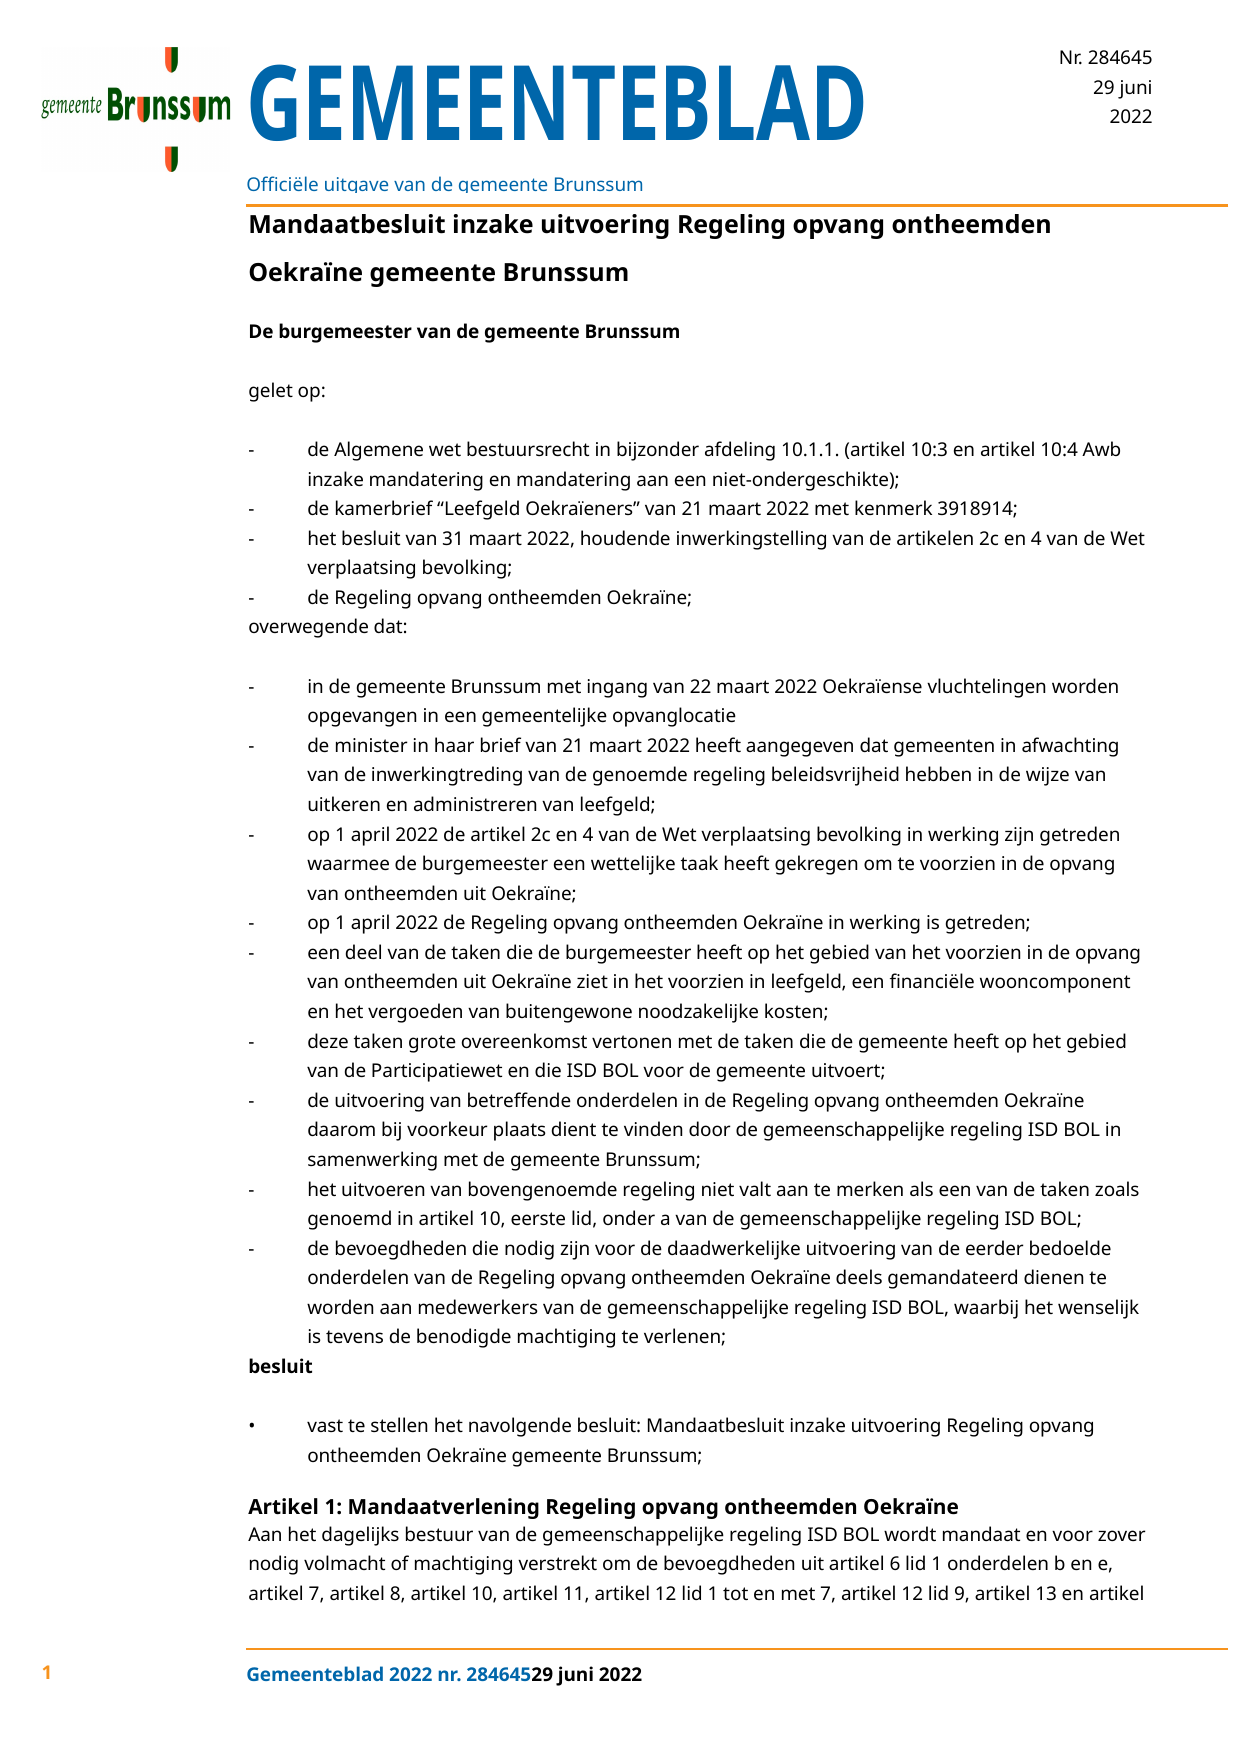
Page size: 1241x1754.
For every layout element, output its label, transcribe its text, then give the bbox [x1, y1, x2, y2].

text gelet op: [248, 377, 1152, 403]
list de Algemene wet bestuursrecht in bijzonder afdeling 10.1.1. (artikel 10:3 en artikel 10:4 Awb inzake mandatering en mandatering aan een niet-ondergeschikte); [248, 436, 1152, 492]
list de kamerbrief “Leefgeld Oekraïeners” van 21 maart 2022 met kenmerk 3918914; [248, 495, 1152, 521]
list de uitvoering van betreffende onderdelen in de Regeling opvang ontheemden Oekraïne daarom bij voorkeur plaats dient te vinden door de gemeenschappelijke regeling ISD BOL in samenwerking met de gemeente Brunssum; [248, 1087, 1152, 1172]
list het uitvoeren van bovengenoemde regeling niet valt aan te merken als een van de taken zoals genoemd in artikel 10, eerste lid, onder a van de gemeenschappelijke regeling ISD BOL; [248, 1176, 1152, 1231]
text Aan het dagelijks bestuur van de gemeenschappelijke regeling ISD BOL wordt mandaat en voor zover nodig volmacht of machtiging verstrekt om de bevoegdheden uit artikel 6 lid 1 onderdelen b en e, artikel 7, artikel 8, artikel 10, artikel 11, artikel 12 lid 1 tot en met 7, artikel 12 lid 9, artikel 13 en artikel [248, 1521, 1152, 1606]
list op 1 april 2022 de artikel 2c en 4 van de Wet verplaatsing bevolking in werking zijn getreden waarmee de burgemeester een wettelijke taak heeft gekregen om te voorzien in de opvang van ontheemden uit Oekraïne; [248, 821, 1152, 906]
list in de gemeente Brunssum met ingang van 22 maart 2022 Oekraïense vluchtelingen worden opgevangen in een gemeentelijke opvanglocatie [248, 673, 1152, 728]
list de minister in haar brief van 21 maart 2022 heeft aangegeven dat gemeenten in afwachting van de inwerkingtreding van de genoemde regeling beleidsvrijheid hebben in de wijze van uitkeren en administreren van leefgeld; [248, 732, 1152, 817]
list deze taken grote overeenkomst vertonen met de taken die de gemeente heeft op het gebied van de Participatiewet en die ISD BOL voor de gemeente uitvoert; [248, 1028, 1152, 1083]
list het besluit van 31 maart 2022, houdende inwerkingstelling van de artikelen 2c en 4 van de Wet verplaatsing bevolking; [248, 525, 1152, 580]
text Artikel 1: Mandaatverlening Regeling opvang ontheemden Oekraïne [248, 1492, 1152, 1521]
list een deel van de taken die de burgemeester heeft op het gebied van het voorzien in de opvang van ontheemden uit Oekraïne ziet in het voorzien in leefgeld, een financiële wooncomponent en het vergoeden van buitengewone noodzakelijke kosten; [248, 939, 1152, 1024]
text De burgemeester van de gemeente Brunssum [248, 318, 1152, 344]
list op 1 april 2022 de Regeling opvang ontheemden Oekraïne in werking is getreden; [248, 909, 1152, 935]
text Mandaatbesluit inzake uitvoering Regeling opvang ontheemden Oekraïne gemeente Brunssum [248, 207, 1152, 288]
text overwegende dat: [248, 614, 1152, 639]
list de Regeling opvang ontheemden Oekraïne; [248, 584, 1152, 610]
text besluit [248, 1353, 1152, 1379]
picture [41, 47, 231, 172]
list vast te stellen het navolgende besluit: Mandaatbesluit inzake uitvoering Regeling opvang ontheemden Oekraïne gemeente Brunssum; [248, 1412, 1152, 1468]
list de bevoegdheden die nodig zijn voor de daadwerkelijke uitvoering van de eerder bedoelde onderdelen van de Regeling opvang ontheemden Oekraïne deels gemandateerd dienen te worden aan medewerkers van de gemeenschappelijke regeling ISD BOL, waarbij het wenselijk is tevens de benodigde machtiging te verlenen; [248, 1235, 1152, 1349]
